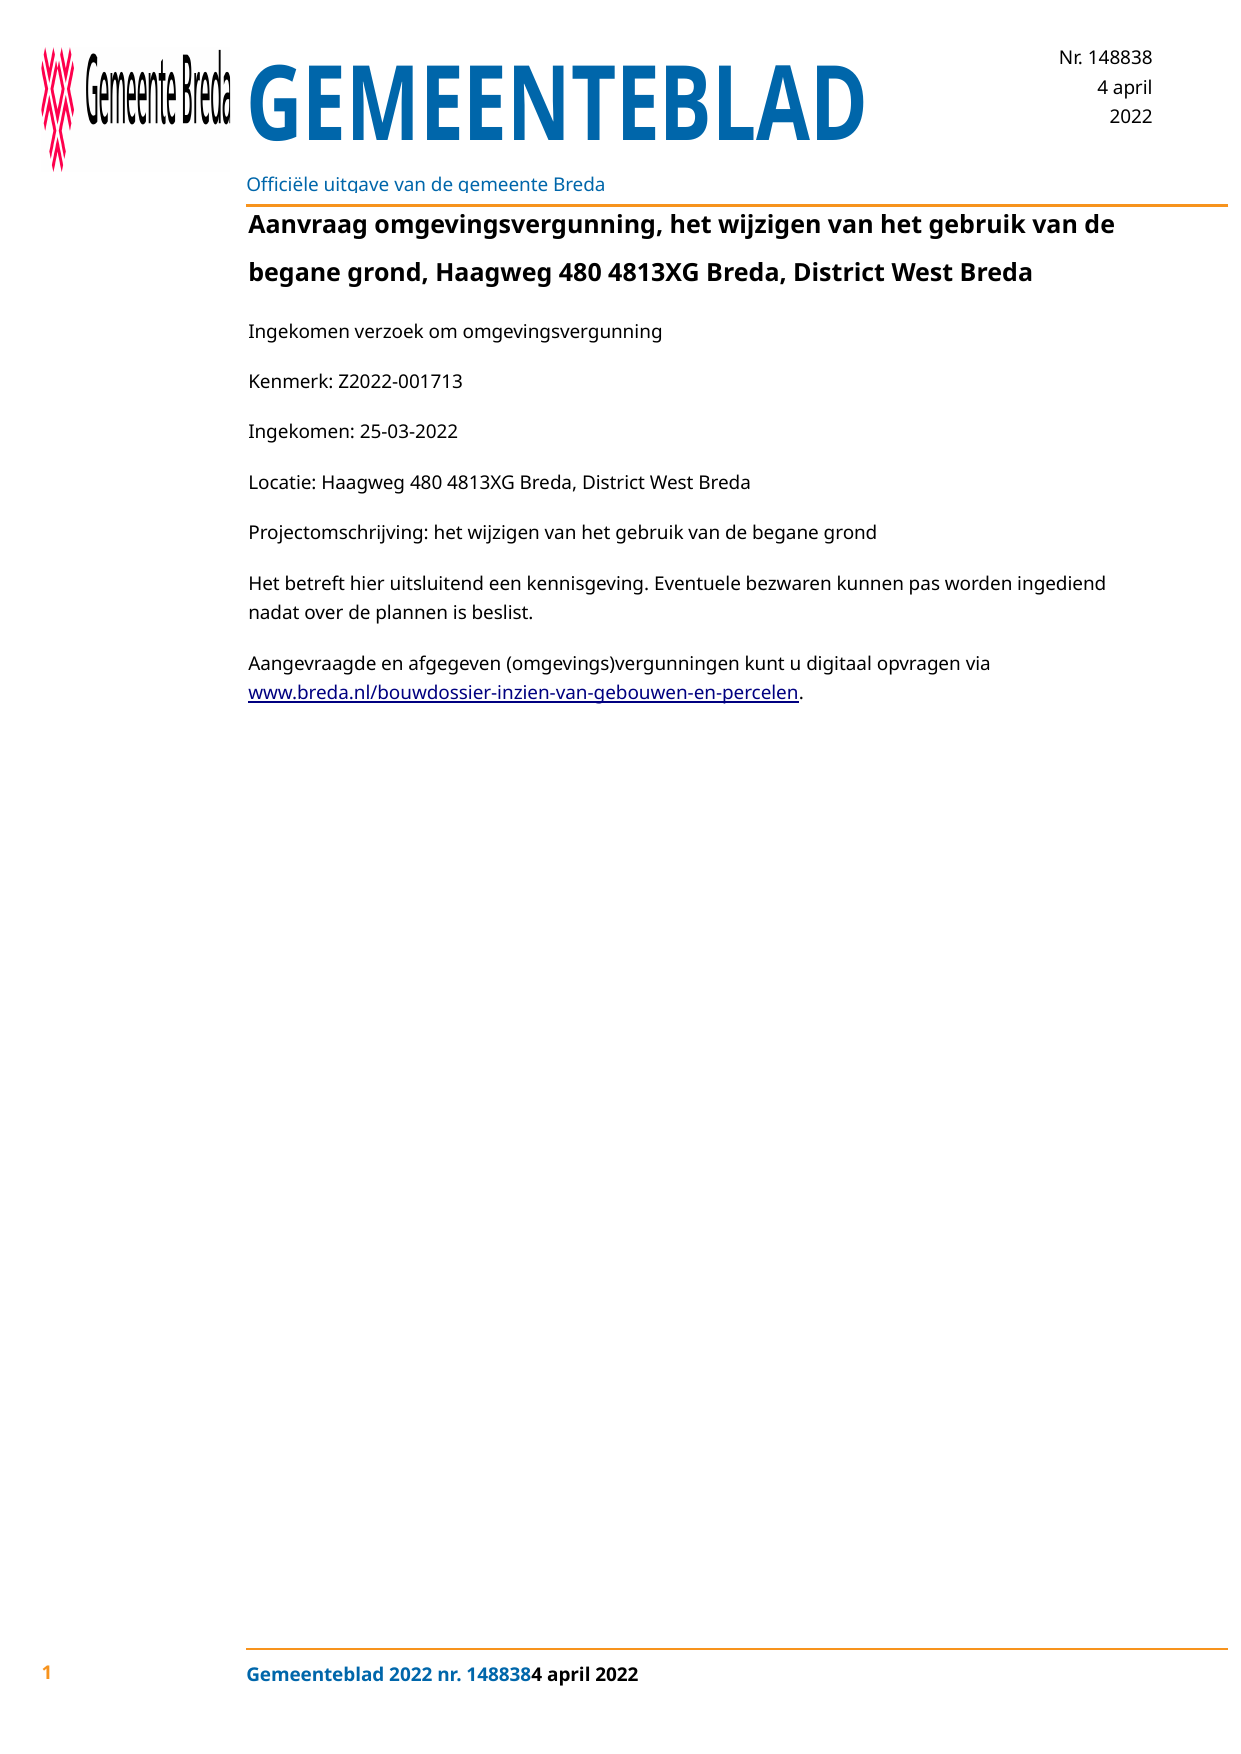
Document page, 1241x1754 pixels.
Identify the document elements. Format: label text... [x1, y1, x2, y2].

text Ingekomen: 25-03-2022 [248, 419, 1152, 444]
text Ingekomen verzoek om omgevingsvergunning [248, 318, 1152, 344]
text Aangevraagde en afgegeven (omgevings)vergunningen kunt u digitaal opvragen via www.breda.nl/bouwdossier-inzien-van-gebouwen-en-percelen. [248, 650, 1152, 705]
text Kenmerk: Z2022-001713 [248, 368, 1152, 394]
text Locatie: Haagweg 480 4813XG Breda, District West Breda [248, 469, 1152, 495]
text Het betreft hier uitsluitend een kennisgeving. Eventuele bezwaren kunnen pas worden ingediend nadat over de plannen is beslist. [248, 570, 1152, 625]
picture [41, 47, 231, 172]
text Aanvraag omgevingsvergunning, het wijzigen van het gebruik van de begane grond, Haagweg 480 4813XG Breda, District West Breda [248, 207, 1152, 288]
text Projectomschrijving: het wijzigen van het gebruik van de begane grond [248, 519, 1152, 545]
